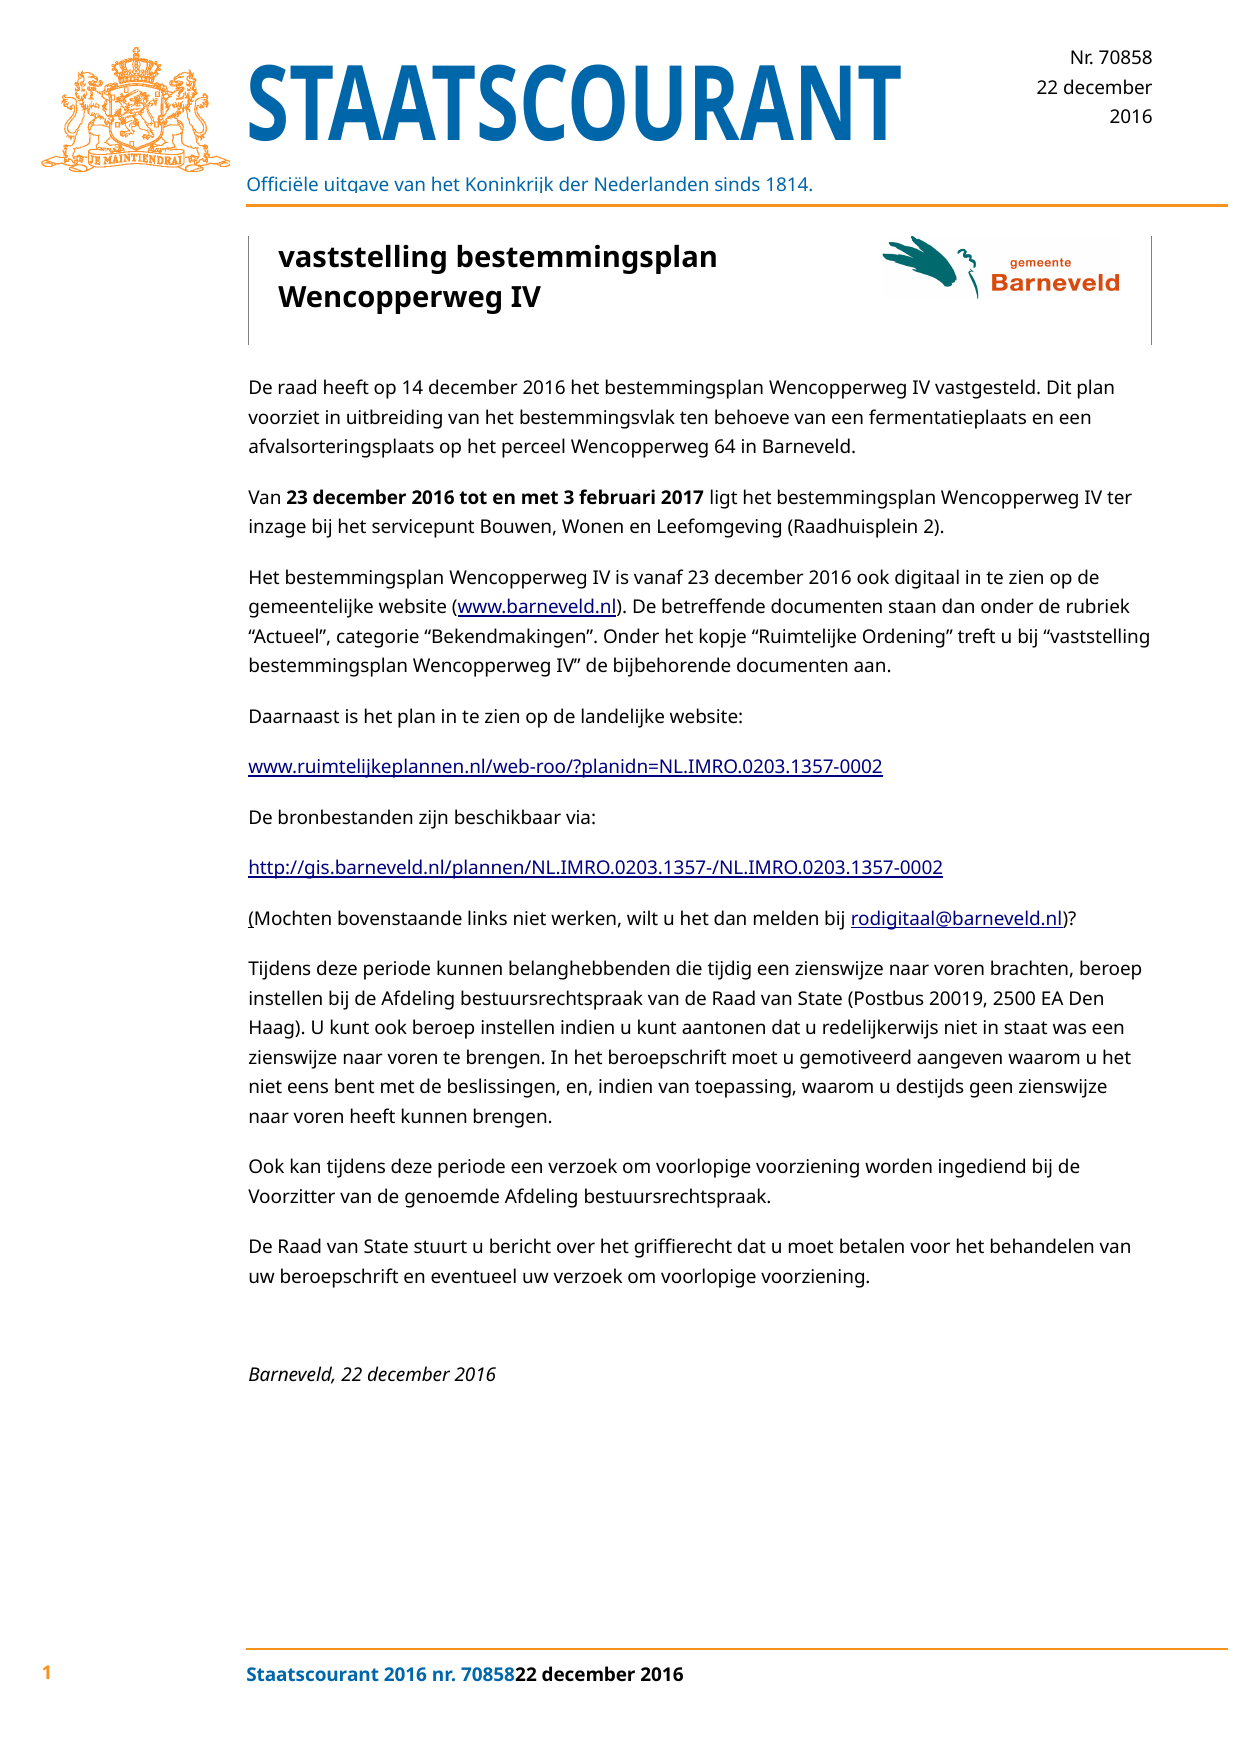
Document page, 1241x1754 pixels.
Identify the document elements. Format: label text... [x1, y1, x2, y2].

table_header vaststelling bestemmingsplan Wencopperweg IV [249, 236, 850, 345]
text http://gis.barneveld.nl/plannen/NL.IMRO.0203.1357-/NL.IMRO.0203.1357-0002 [248, 854, 1152, 880]
text Het bestemmingsplan Wencopperweg IV is vanaf 23 december 2016 ook digitaal in te zien op de gemeentelijke website (www.barneveld.nl). De betreffende documenten staan dan onder de rubriek “Actueel”, categorie “Bekendmakingen”. Onder het kopje “Ruimtelijke Ordening” treft u bij “vaststelling bestemmingsplan Wencopperweg IV” de bijbehorende documenten aan. [248, 564, 1152, 678]
text Daarnaast is het plan in te zien op de landelijke website: [248, 703, 1152, 729]
text www.ruimtelijkeplannen.nl/web-roo/?planidn=NL.IMRO.0203.1357-0002 [248, 753, 1152, 779]
text Tijdens deze periode kunnen belanghebbenden die tijdig een zienswijze naar voren brachten, beroep instellen bij de Afdeling bestuursrechtspraak van de Raad van State (Postbus 20019, 2500 EA Den Haag). U kunt ook beroep instellen indien u kunt aantonen dat u redelijkerwijs niet in staat was een zienswijze naar voren te brengen. In het beroepschrift moet u gemotiveerd aangeven waarom u het niet eens bent met de beslissingen, en, indien van toepassing, waarom u destijds geen zienswijze naar voren heeft kunnen brengen. [248, 955, 1152, 1129]
text Van 23 december 2016 tot en met 3 februari 2017 ligt het bestemmingsplan Wencopperweg IV ter inzage bij het servicepunt Bouwen, Wonen en Leefomgeving (Raadhuisplein 2). [248, 484, 1152, 539]
picture [41, 47, 231, 172]
picture [882, 236, 1119, 299]
text De raad heeft op 14 december 2016 het bestemmingsplan Wencopperweg IV vastgesteld. Dit plan voorziet in uitbreiding van het bestemmingsvlak ten behoeve van een fermentatieplaats en een afvalsorteringsplaats op het perceel Wencopperweg 64 in Barneveld. [248, 374, 1152, 459]
text De bronbestanden zijn beschikbaar via: [248, 804, 1152, 829]
text (Mochten bovenstaande links niet werken, wilt u het dan melden bij rodigitaal@barneveld.nl)? [248, 905, 1152, 930]
text Barneveld, 22 december 2016 [248, 1361, 1152, 1387]
table_header [850, 236, 1151, 345]
text Ook kan tijdens deze periode een verzoek om voorlopige voorziening worden ingediend bij de Voorzitter van de genoemde Afdeling bestuursrechtspraak. [248, 1153, 1152, 1209]
text De Raad van State stuurt u bericht over het griffierecht dat u moet betalen voor het behandelen van uw beroepschrift en eventueel uw verzoek om voorlopige voorziening. [248, 1233, 1152, 1289]
